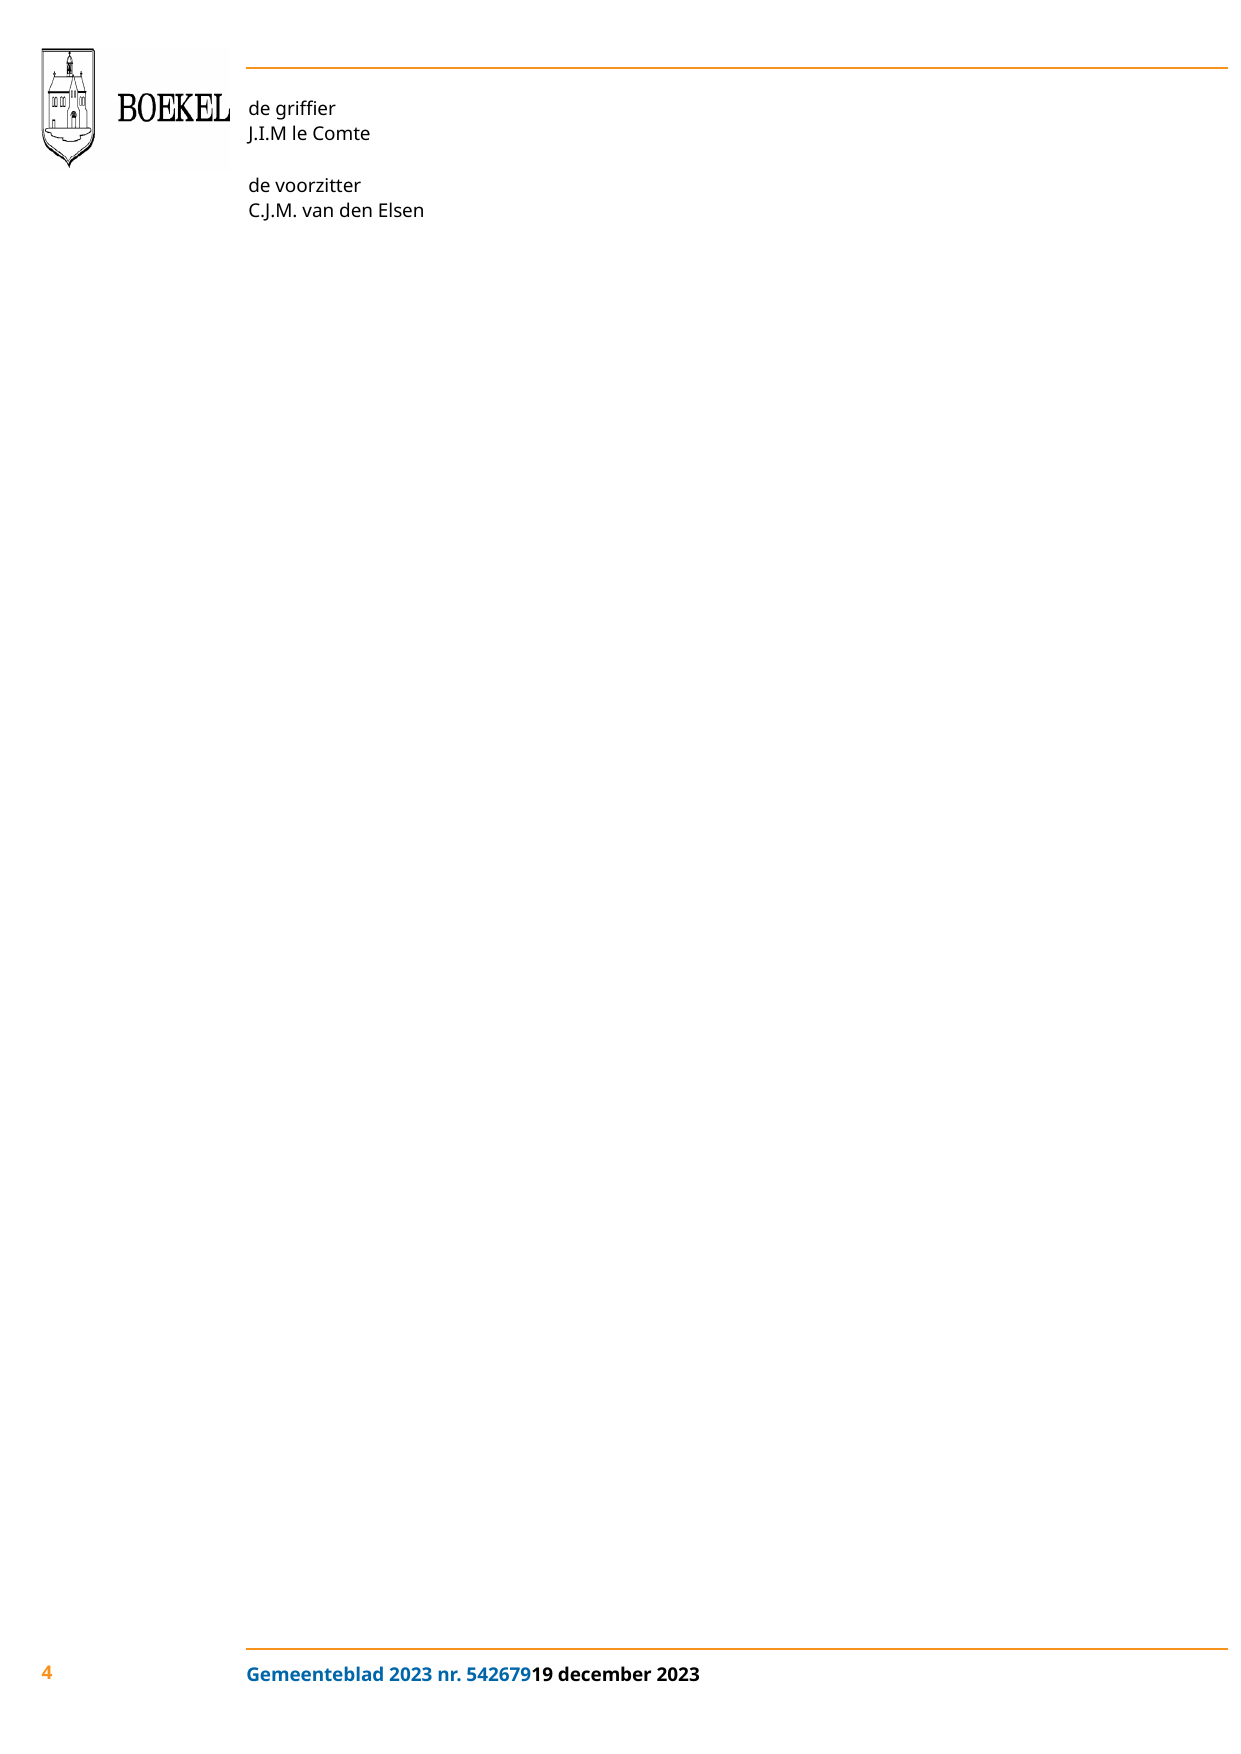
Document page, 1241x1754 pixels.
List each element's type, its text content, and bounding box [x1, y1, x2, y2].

text de voorzitter [248, 172, 1152, 198]
picture [41, 47, 231, 172]
text de griffier [248, 95, 1152, 121]
text C.J.M. van den Elsen [248, 198, 1152, 223]
text J.I.M le Comte [248, 121, 1152, 146]
